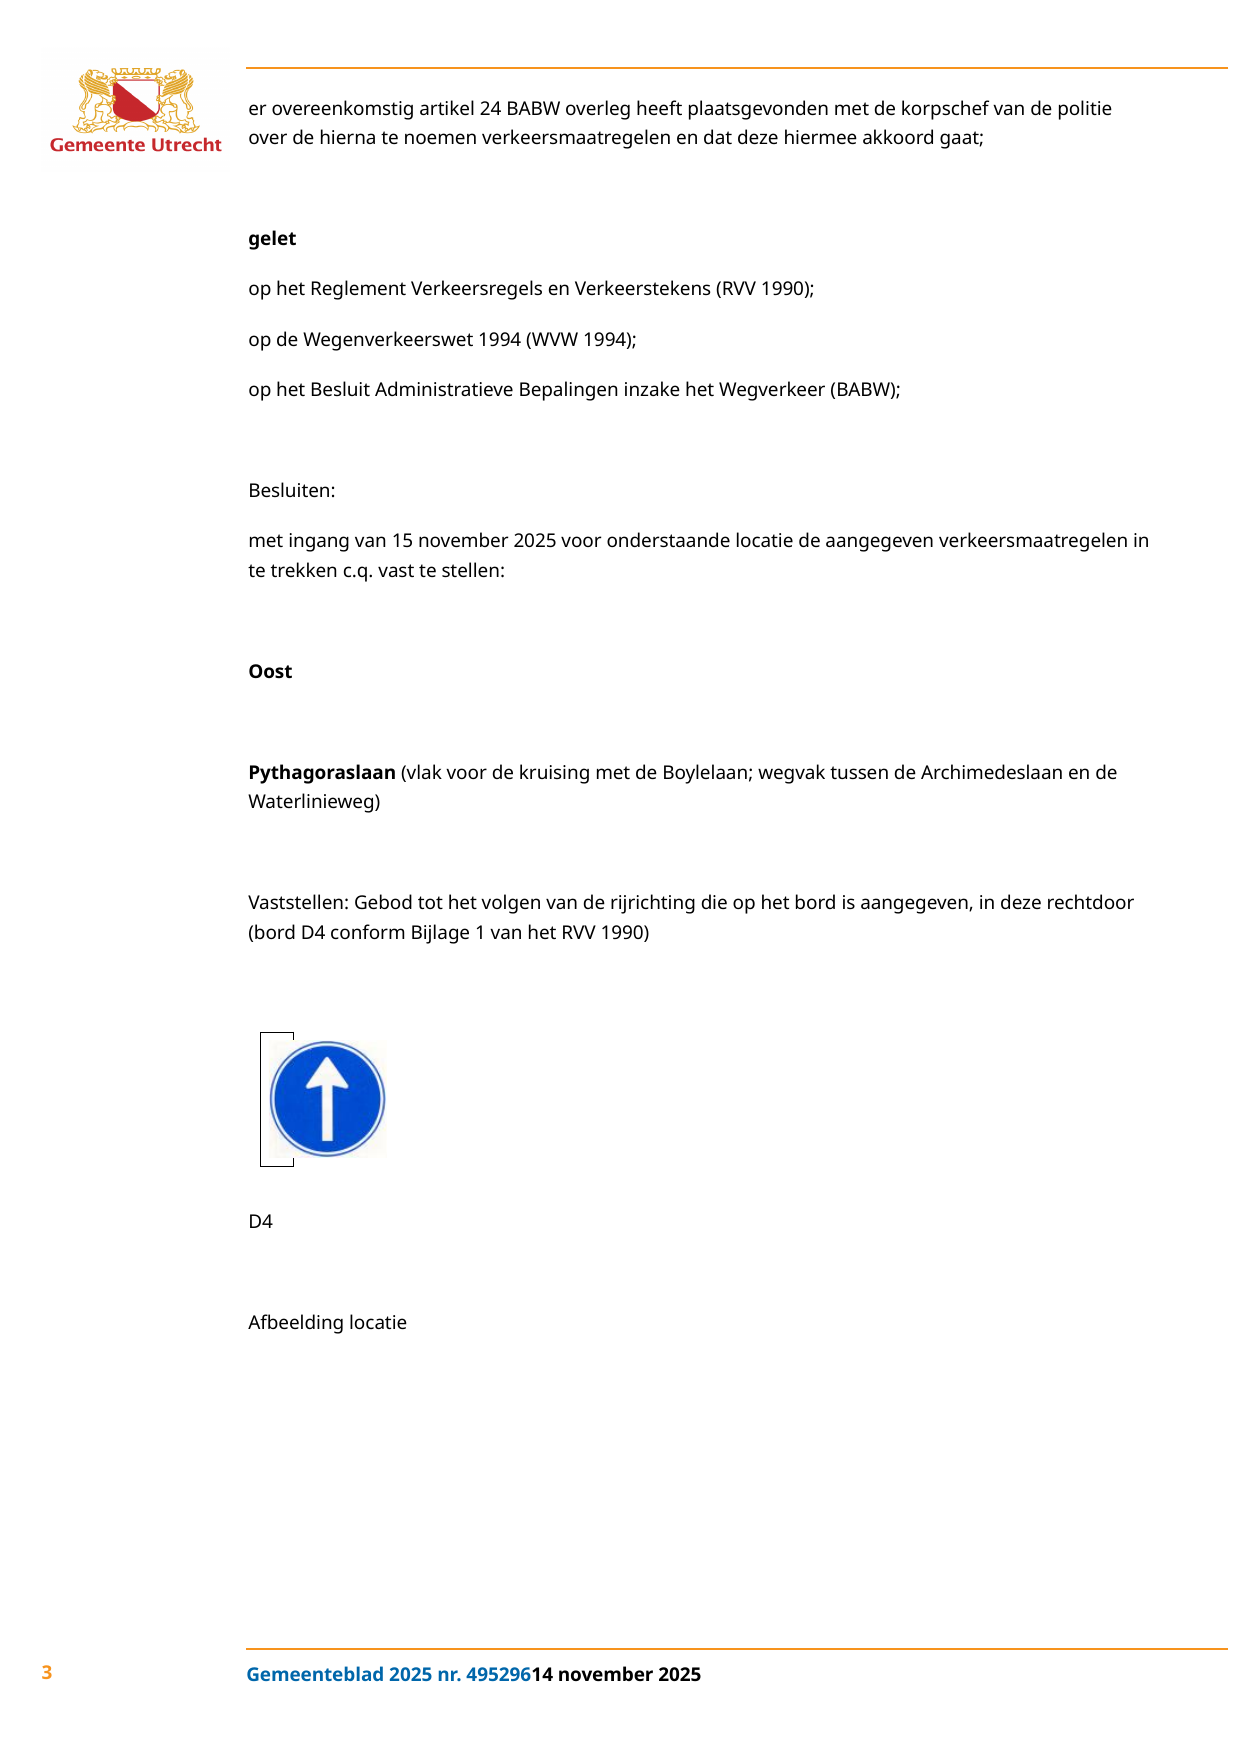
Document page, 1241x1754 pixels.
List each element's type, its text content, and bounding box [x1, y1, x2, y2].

text Vaststellen: Gebod tot het volgen van de rijrichting die op het bord is aangegeven, in deze rechtdoor (bord D4 conform Bijlage 1 van het RVV 1990) [248, 889, 1152, 945]
picture [41, 47, 231, 172]
text D4 [248, 1209, 1152, 1234]
text gelet [248, 225, 1152, 251]
text op het Besluit Administratieve Bepalingen inzake het Wegverkeer (BABW); [248, 376, 1152, 402]
text op het Reglement Verkeersregels en Verkeerstekens (RVV 1990); [248, 276, 1152, 301]
text met ingang van 15 november 2025 voor onderstaande locatie de aangegeven verkeersmaatregelen in te trekken c.q. vast te stellen: [248, 528, 1152, 583]
text op de Wegenverkeerswet 1994 (WVW 1994); [248, 326, 1152, 352]
text Pythagoraslaan (vlak voor de kruising met de Boylelaan; wegvak tussen de Archimedeslaan en de Waterlinieweg) [248, 759, 1152, 814]
text er overeenkomstig artikel 24 BABW overleg heeft plaatsgevonden met de korpschef van de politie over de hierna te noemen verkeersmaatregelen en dat deze hiermee akkoord gaat; [248, 95, 1152, 150]
picture [268, 1040, 387, 1158]
text Besluiten: [248, 477, 1152, 503]
text Oost [248, 658, 1152, 684]
text Afbeelding locatie [248, 1309, 1152, 1335]
